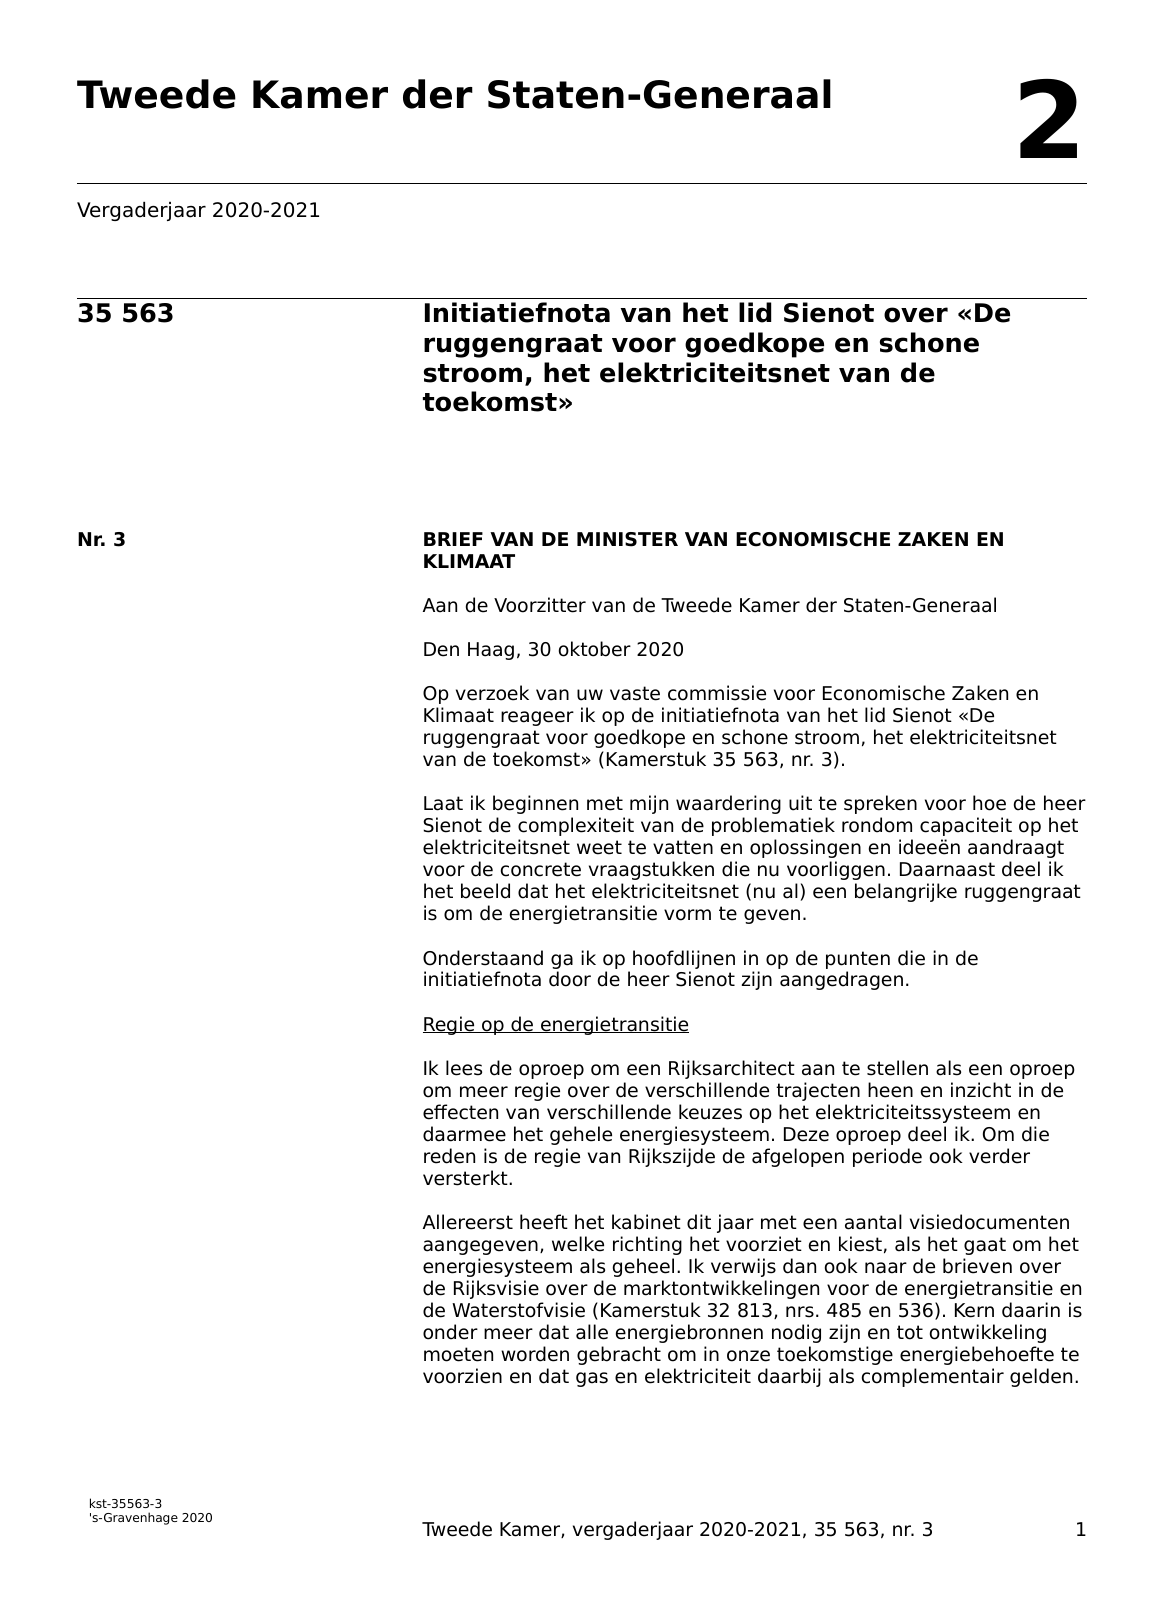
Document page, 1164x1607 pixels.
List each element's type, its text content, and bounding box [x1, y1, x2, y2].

text Ik lees de oproep om een Rijksarchitect aan te stellen als een oproep om meer regie over de verschillende trajecten heen en inzicht in de effecten van verschillende keuzes op het elektriciteitssysteem en daarmee het gehele energiesysteem. Deze oproep deel ik. Om die reden is de regie van Rijkszijde de afgelopen periode ook verder versterkt. [422, 1058, 1087, 1189]
text Laat ik beginnen met mijn waardering uit te spreken voor hoe de heer Sienot de complexiteit van de problematiek rondom capaciteit op het elektriciteitsnet weet te vatten en oplossingen en ideeën aandraagt voor de concrete vraagstukken die nu voorliggen. Daarnaast deel ik het beeld dat het elektriciteitsnet (nu al) een belangrijke ruggengraat is om de energietransitie vorm te geven. [422, 793, 1087, 925]
text Aan de Voorzitter van de Tweede Kamer der Staten-Generaal [422, 595, 1087, 617]
text Op verzoek van uw vaste commissie voor Economische Zaken en Klimaat reageer ik op de initiatiefnota van het lid Sienot «De ruggengraat voor goedkope en schone stroom, het elektriciteitsnet van de toekomst» (Kamerstuk 35 563, nr. 3). [422, 683, 1087, 771]
text kst-35563-3 [88, 1497, 323, 1511]
text 's-Gravenhage 2020 [88, 1511, 323, 1525]
table_cell Vergaderjaar 2020-2021 [77, 184, 1087, 298]
subtitle Nr. 3 BRIEF VAN DE MINISTER VAN ECONOMISCHE ZAKEN EN KLIMAAT [77, 529, 1087, 573]
subtitle 35 563 Initiatiefnota van het lid Sienot over «De ruggengraat voor goedkope en schone stroom, het elektriciteitsnet van de toekomst» [77, 299, 1087, 418]
text Den Haag, 30 oktober 2020 [422, 639, 1087, 661]
text Allereerst heeft het kabinet dit jaar met een aantal visiedocumenten aangegeven, welke richting het voorziet en kiest, als het gaat om het energiesysteem als geheel. Ik verwijs dan ook naar de brieven over de Rijksvisie over de marktontwikkelingen voor de energietransitie en de Waterstofvisie (Kamerstuk 32 813, nrs. 485 en 536). Kern daarin is onder meer dat alle energiebronnen nodig zijn en tot ontwikkeling moeten worden gebracht om in onze toekomstige energiebehoefte te voorzien en dat gas en elektriciteit daarbij als complementair gelden. [422, 1212, 1087, 1388]
subtitle Regie op de energietransitie [422, 1013, 1087, 1036]
table_header 2 [886, 59, 1087, 183]
table_header Tweede Kamer der Staten-Generaal [77, 59, 886, 183]
text Onderstaand ga ik op hoofdlijnen in op de punten die in de initiatiefnota door de heer Sienot zijn aangedragen. [422, 947, 1087, 991]
